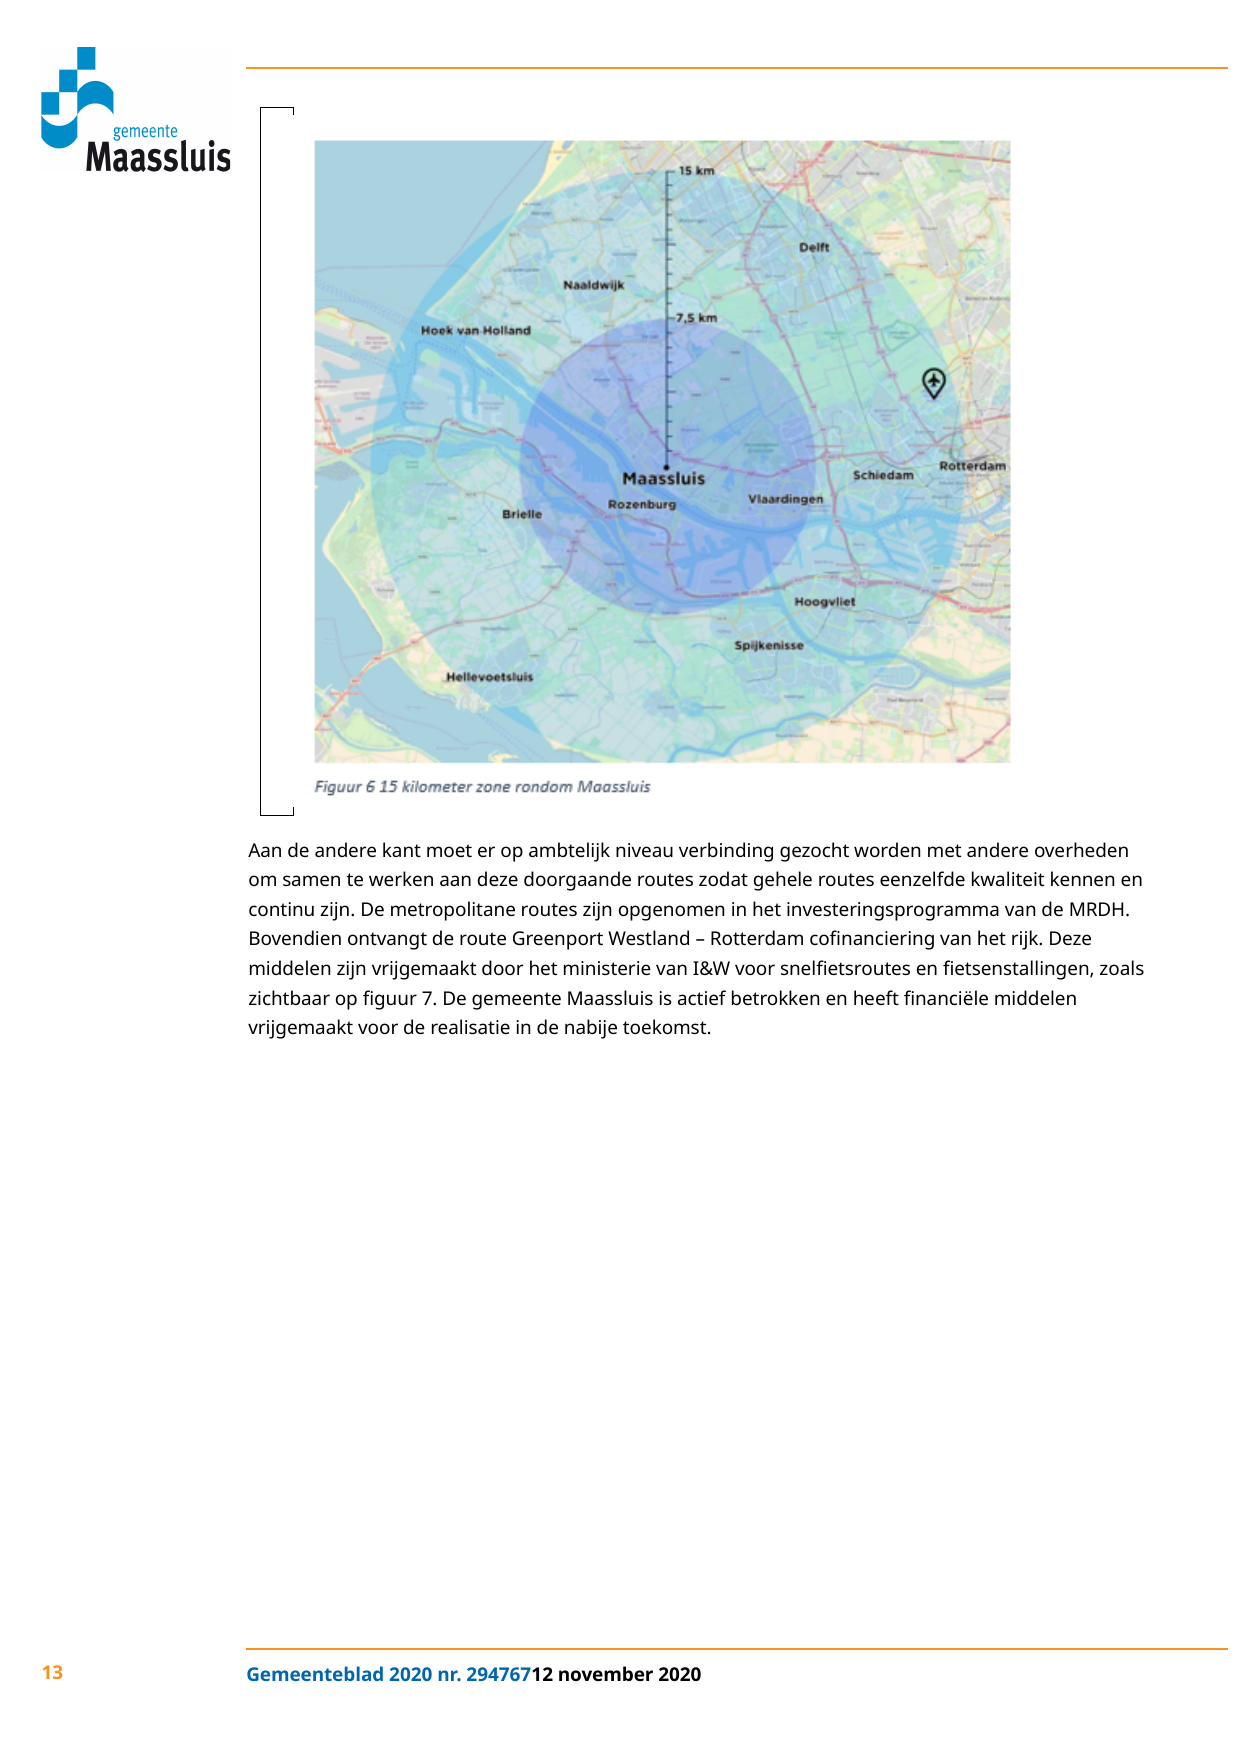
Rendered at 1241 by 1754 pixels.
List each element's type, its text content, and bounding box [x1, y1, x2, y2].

picture [41, 47, 77, 92]
text Aan de andere kant moet er op ambtelijk niveau verbinding gezocht worden met andere overheden om samen te werken aan deze doorgaande routes zodat gehele routes eenzelfde kwaliteit kennen en continu zijn. De metropolitane routes zijn opgenomen in het investeringsprogramma van de MRDH. Bovendien ontvangt de route Greenport Westland – Rotterdam cofinanciering van het rijk. Deze middelen zijn vrijgemaakt door het ministerie van I&W voor snelfietsroutes en fietsenstallingen, zoals zichtbaar op figuur 7. De gemeente Maassluis is actief betrokken en heeft financiële middelen vrijgemaakt voor de realisatie in de nabije toekomst. [248, 837, 1152, 1040]
picture [41, 47, 231, 172]
picture [268, 115, 1125, 807]
